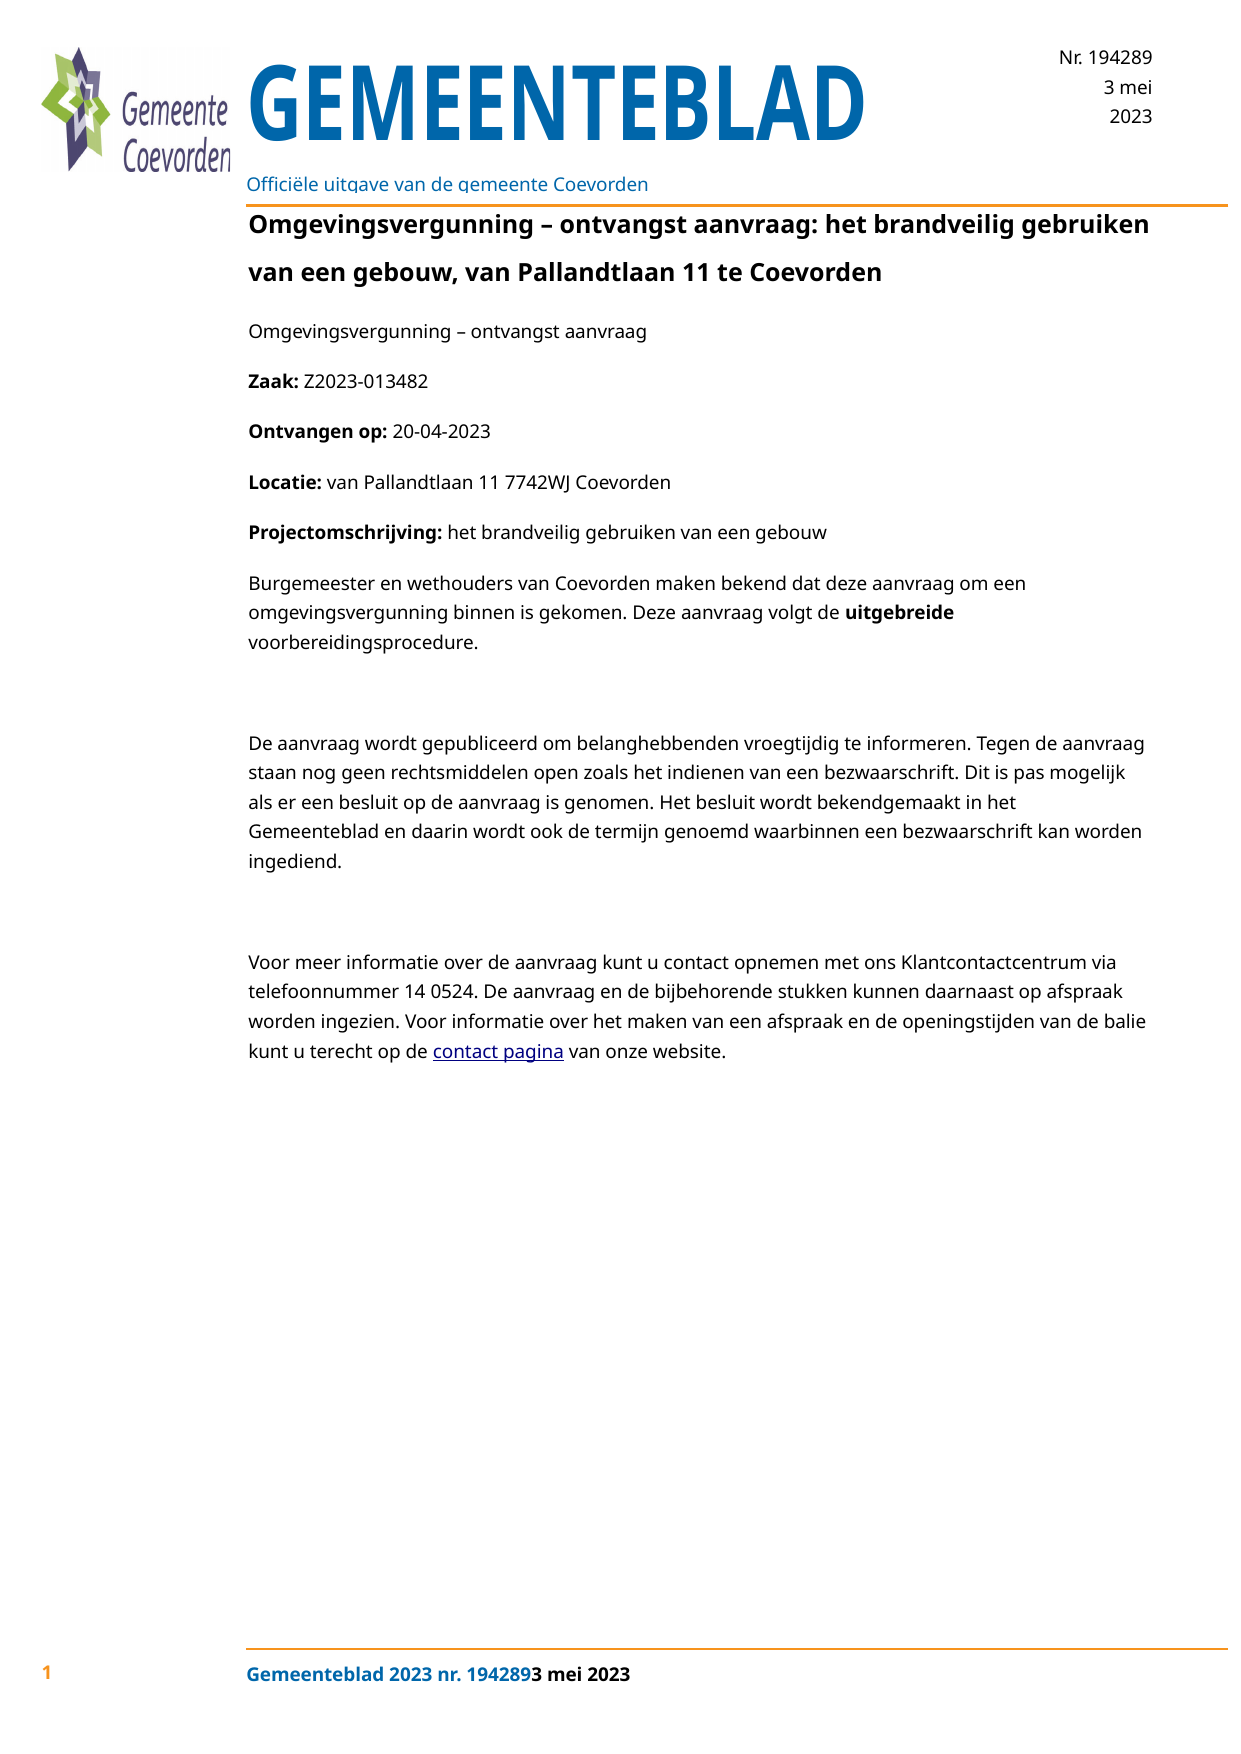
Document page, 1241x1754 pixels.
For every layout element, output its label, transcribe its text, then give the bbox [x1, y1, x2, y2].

text Burgemeester en wethouders van Coevorden maken bekend dat deze aanvraag om een omgevingsvergunning binnen is gekomen. Deze aanvraag volgt de uitgebreide voorbereidingsprocedure. [248, 570, 1152, 655]
text Voor meer informatie over de aanvraag kunt u contact opnemen met ons Klantcontactcentrum via telefoonnummer 14 0524. De aanvraag en de bijbehorende stukken kunnen daarnaast op afspraak worden ingezien. Voor informatie over het maken van een afspraak en de openingstijden van de balie kunt u terecht op de contact pagina van onze website. [248, 949, 1152, 1064]
text Ontvangen op: 20-04-2023 [248, 419, 1152, 444]
text Omgevingsvergunning – ontvangst aanvraag: het brandveilig gebruiken van een gebouw, van Pallandtlaan 11 te Coevorden [248, 207, 1152, 288]
text Omgevingsvergunning – ontvangst aanvraag [248, 318, 1152, 344]
text Locatie: van Pallandtlaan 11 7742WJ Coevorden [248, 469, 1152, 495]
picture [41, 47, 231, 172]
text De aanvraag wordt gepubliceerd om belanghebbenden vroegtijdig te informeren. Tegen de aanvraag staan nog geen rechtsmiddelen open zoals het indienen van een bezwaarschrift. Dit is pas mogelijk als er een besluit op de aanvraag is genomen. Het besluit wordt bekendgemaakt in het Gemeenteblad en daarin wordt ook de termijn genoemd waarbinnen een bezwaarschrift kan worden ingediend. [248, 730, 1152, 874]
text Zaak: Z2023-013482 [248, 368, 1152, 394]
text Projectomschrijving: het brandveilig gebruiken van een gebouw [248, 519, 1152, 545]
